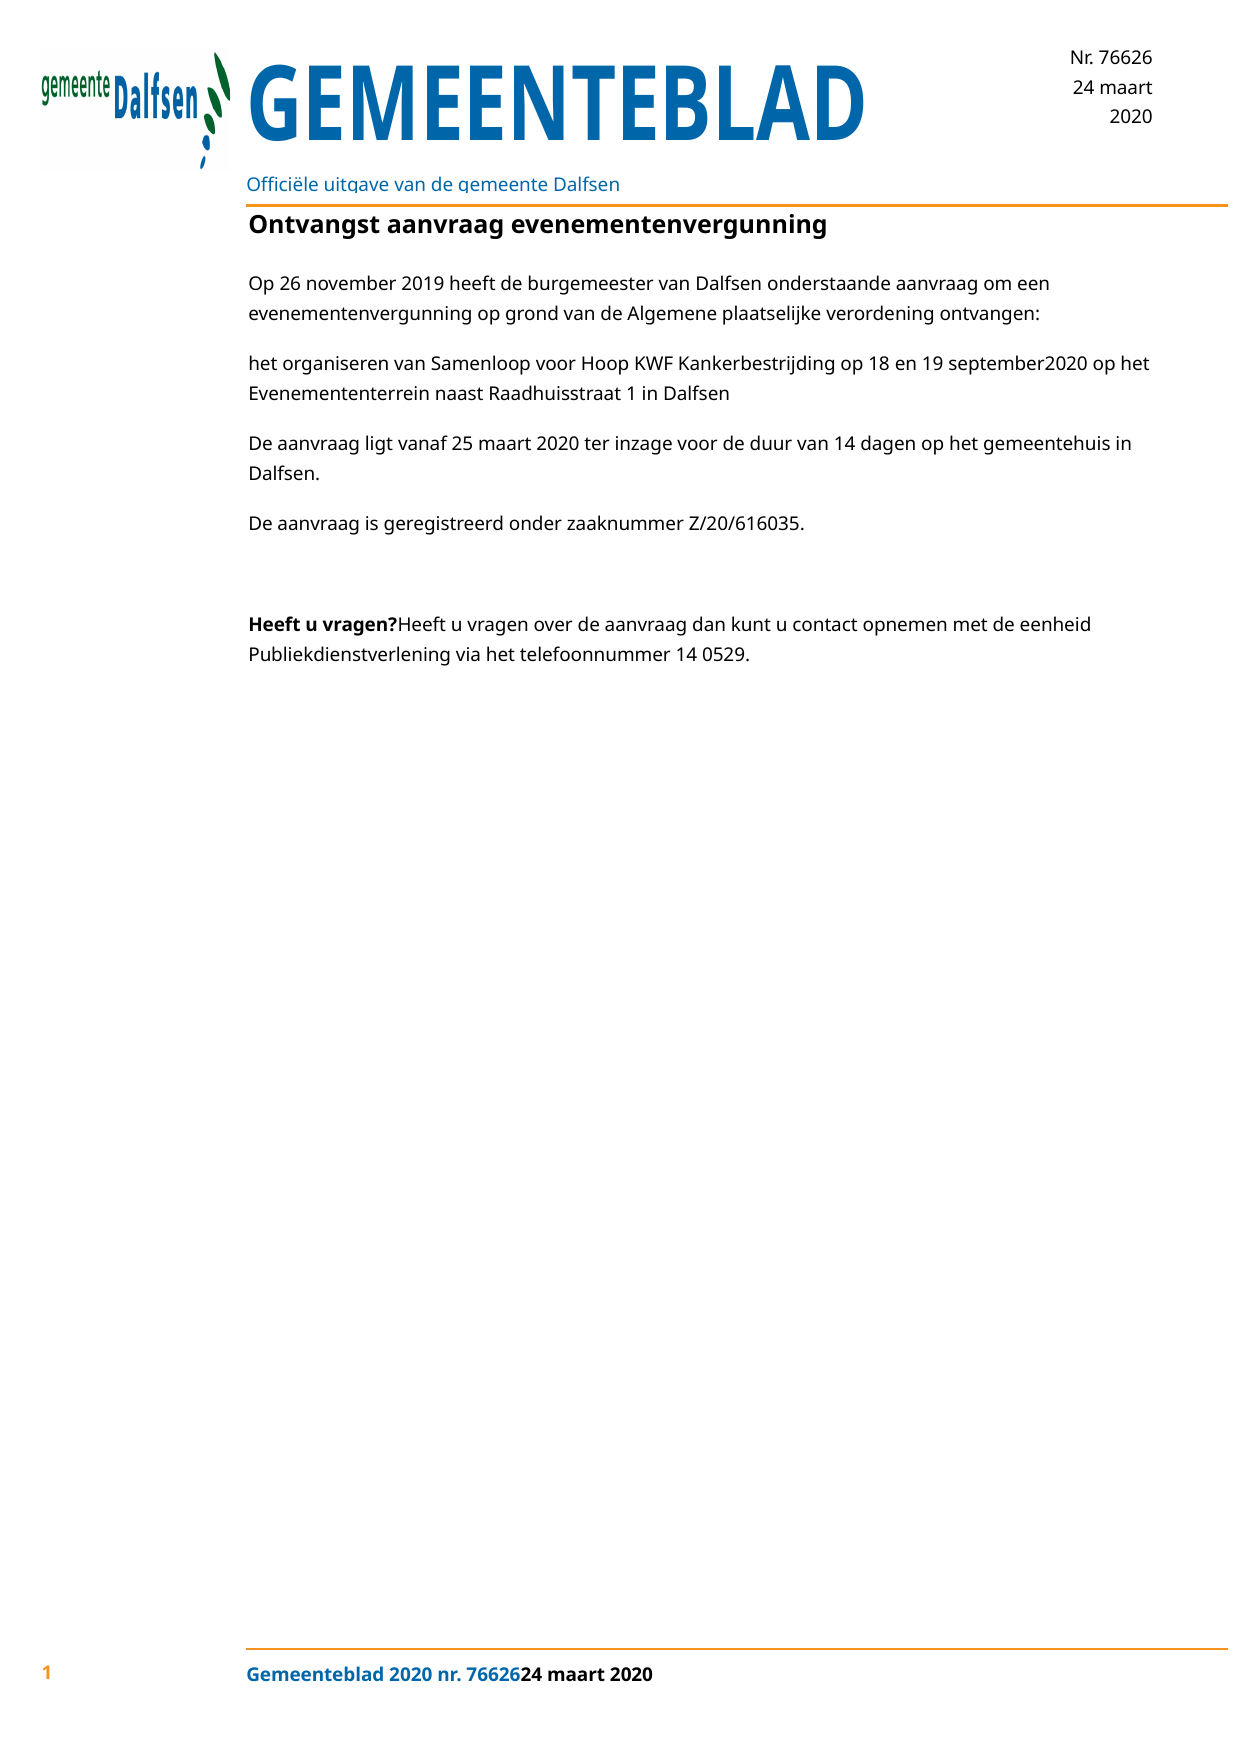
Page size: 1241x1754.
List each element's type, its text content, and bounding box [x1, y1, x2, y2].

text De aanvraag ligt vanaf 25 maart 2020 ter inzage voor de duur van 14 dagen op het gemeentehuis in Dalfsen. [248, 430, 1152, 486]
text Heeft u vragen?Heeft u vragen over de aanvraag dan kunt u contact opnemen met de eenheid Publiekdienstverlening via het telefoonnummer 14 0529. [248, 611, 1152, 666]
text Op 26 november 2019 heeft de burgemeester van Dalfsen onderstaande aanvraag om een evenementenvergunning op grond van de Algemene plaatselijke verordening ontvangen: [248, 270, 1152, 326]
text De aanvraag is geregistreerd onder zaaknummer Z/20/616035. [248, 510, 1152, 536]
picture [41, 47, 231, 172]
text het organiseren van Samenloop voor Hoop KWF Kankerbestrijding op 18 en 19 september2020 op het Evenemententerrein naast Raadhuisstraat 1 in Dalfsen [248, 350, 1152, 406]
text Ontvangst aanvraag evenementenvergunning [248, 207, 1152, 241]
